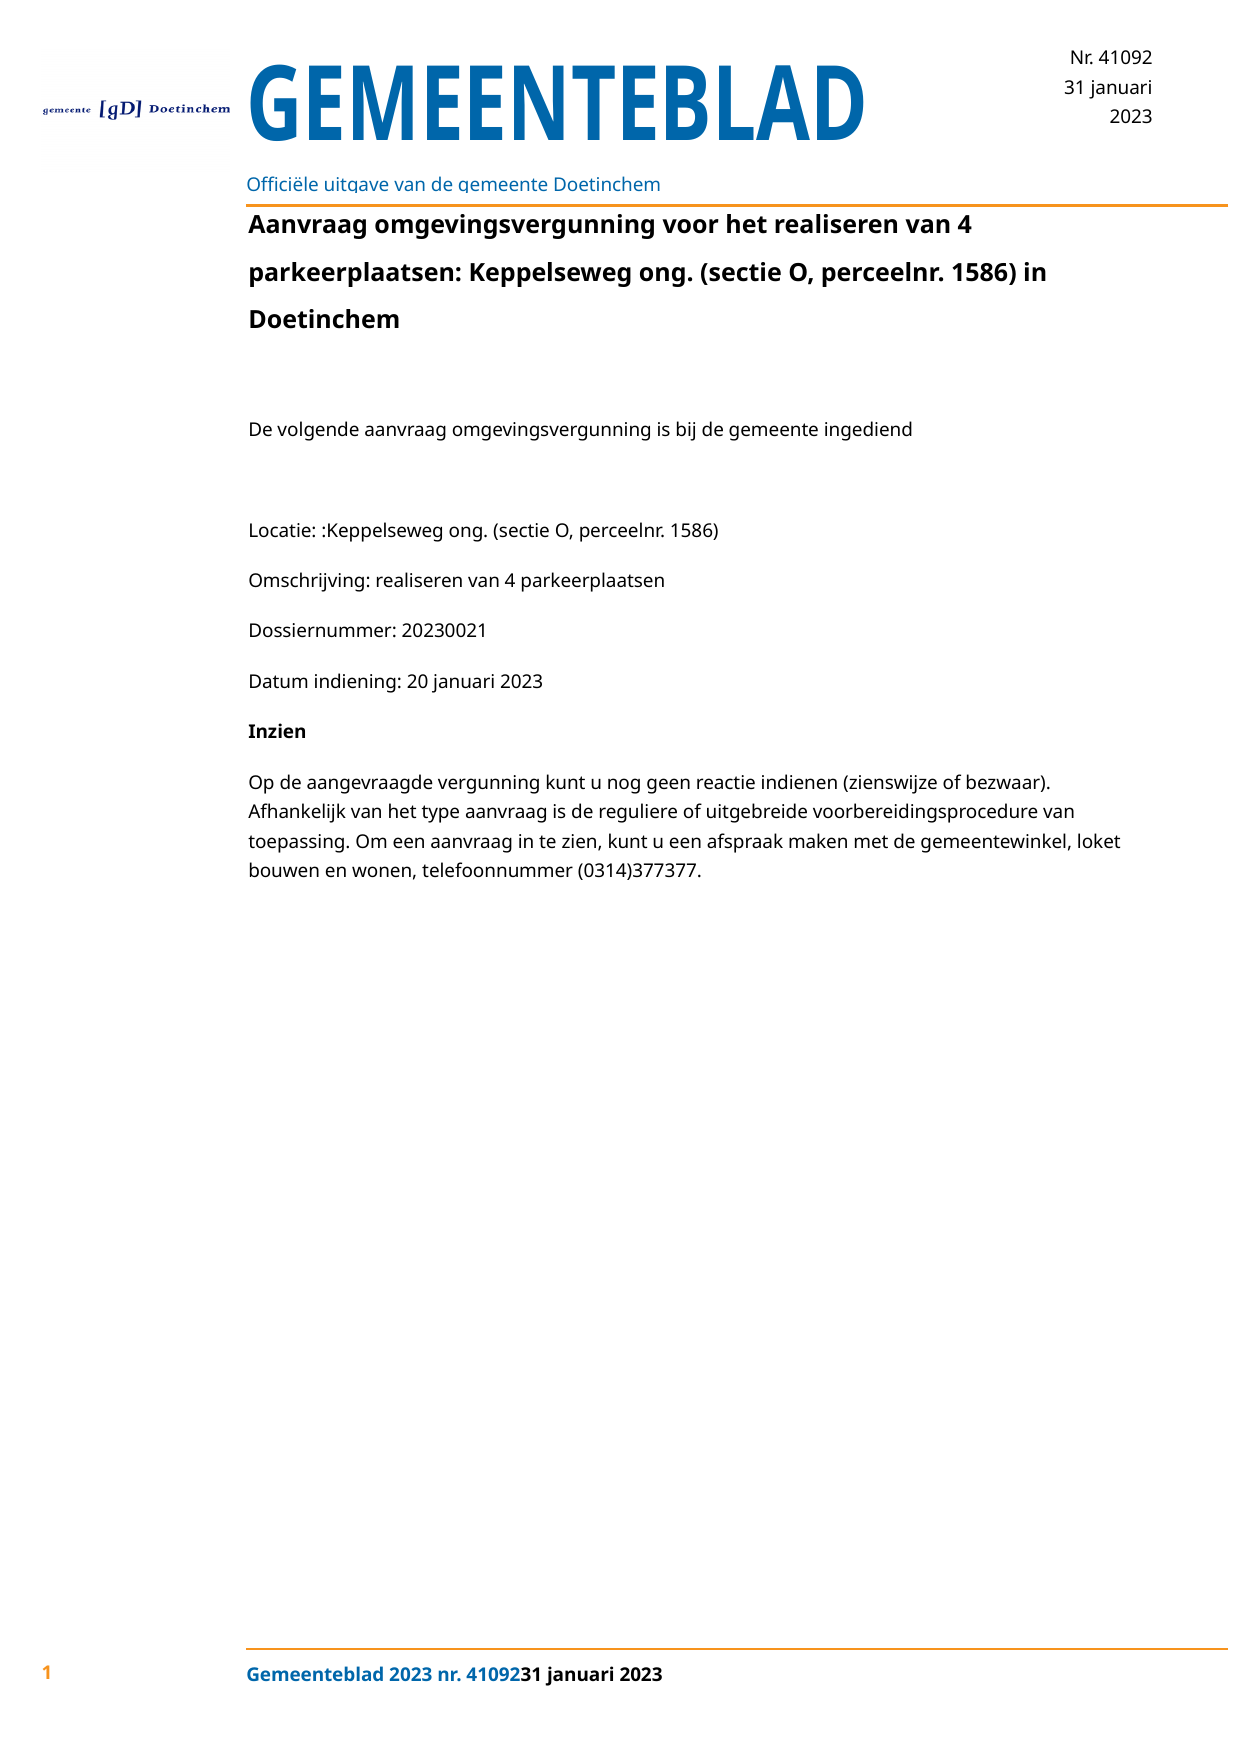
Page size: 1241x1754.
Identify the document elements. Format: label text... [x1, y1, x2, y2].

text De volgende aanvraag omgevingsvergunning is bij de gemeente ingediend [248, 416, 1152, 442]
text Dossiernummer: 20230021 [248, 618, 1152, 643]
picture [41, 47, 231, 172]
text Aanvraag omgevingsvergunning voor het realiseren van 4 parkeerplaatsen: Keppelseweg ong. (sectie O, perceelnr. 1586) in Doetinchem [248, 207, 1152, 336]
text Op de aangevraagde vergunning kunt u nog geen reactie indienen (zienswijze of bezwaar). Afhankelijk van het type aanvraag is de reguliere of uitgebreide voorbereidingsprocedure van toepassing. Om een aanvraag in te zien, kunt u een afspraak maken met de gemeentewinkel, loket bouwen en wonen, telefoonnummer (0314)377377. [248, 769, 1152, 883]
text Omschrijving: realiseren van 4 parkeerplaatsen [248, 567, 1152, 593]
text Inzien [248, 718, 1152, 744]
text Locatie: :Keppelseweg ong. (sectie O, perceelnr. 1586) [248, 517, 1152, 542]
text Datum indiening: 20 januari 2023 [248, 668, 1152, 694]
